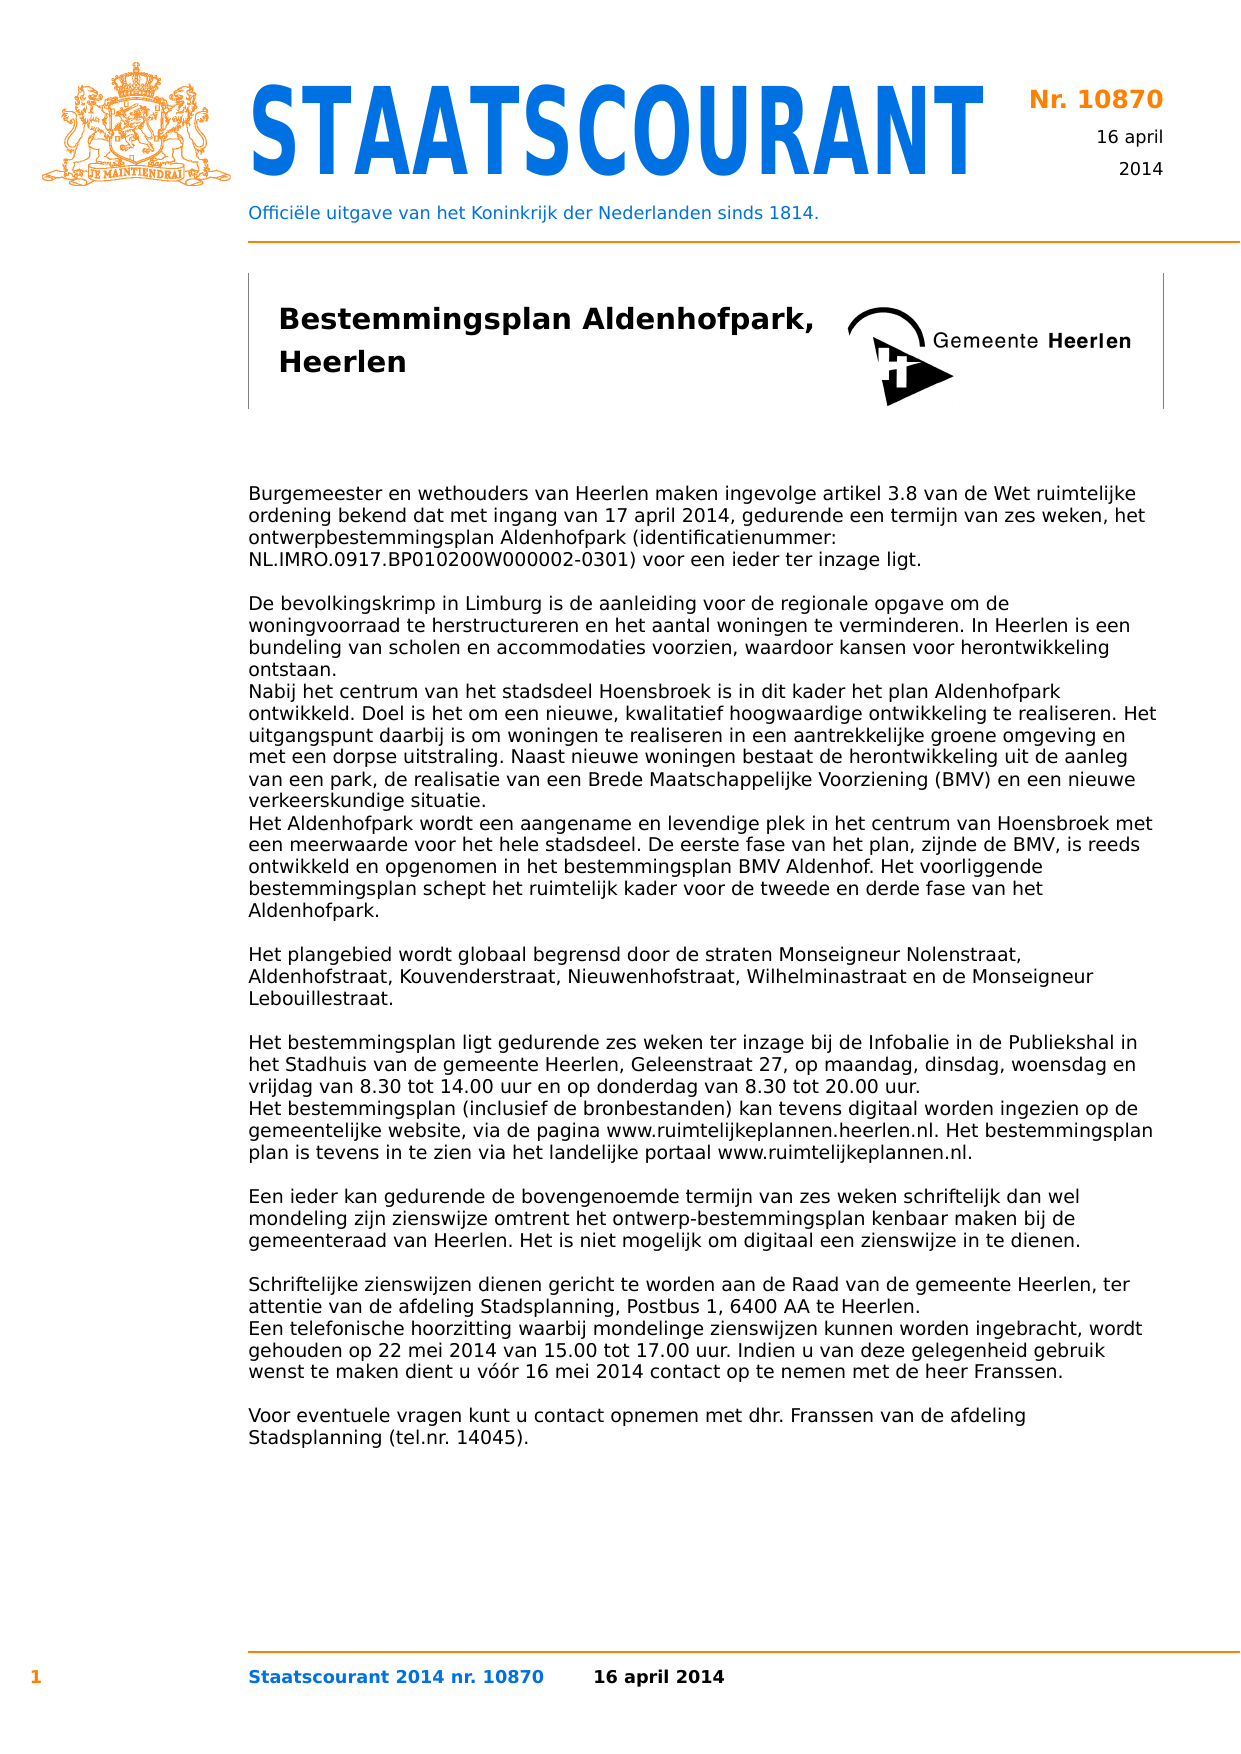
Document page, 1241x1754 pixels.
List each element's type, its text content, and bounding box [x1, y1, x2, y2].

table_cell 2014 [998, 153, 1240, 203]
text Het Aldenhofpark wordt een aangename en levendige plek in het centrum van Hoensbroek met een meerwaarde voor het hele stadsdeel. De eerste fase van het plan, zijnde de BMV, is reeds ontwikkeld en opgenomen in het bestemmingsplan BMV Aldenhof. Het voorliggende bestemmingsplan schept het ruimtelijk kader voor de tweede en derde fase van het Aldenhofpark. [248, 812, 1163, 922]
text Een telefonische hoorzitting waarbij mondelinge zienswijzen kunnen worden ingebracht, wordt gehouden op 22 mei 2014 van 15.00 tot 17.00 uur. Indien u van deze gelegenheid gebruik wenst te maken dient u vóór 16 mei 2014 contact op te nemen met de heer Franssen. [248, 1317, 1163, 1383]
text Nabij het centrum van het stadsdeel Hoensbroek is in dit kader het plan Aldenhofpark ontwikkeld. Doel is het om een nieuwe, kwalitatief hoogwaardige ontwikkeling te realiseren. Het uitgangspunt daarbij is om woningen te realiseren in een aantrekkelijke groene omgeving en met een dorpse uitstraling. Naast nieuwe woningen bestaat de herontwikkeling uit de aanleg van een park, de realisatie van een Brede Maatschappelijke Voorziening (BMV) en een nieuwe verkeerskundige situatie. [248, 681, 1163, 812]
picture [844, 302, 1134, 409]
text Voor eventuele vragen kunt u contact opnemen met dhr. Franssen van de afdeling Stadsplanning (tel.nr. 14045). [248, 1405, 1163, 1449]
text Het bestemmingsplan (inclusief de bronbestanden) kan tevens digitaal worden ingezien op de gemeentelijke website, via de pagina www.ruimtelijkeplannen.heerlen.nl. Het bestemmingsplan plan is tevens in te zien via het landelijke portaal www.ruimtelijkeplannen.nl. [248, 1098, 1163, 1164]
text Het bestemmingsplan ligt gedurende zes weken ter inzage bij de Infobalie in de Publiekshal in het Stadhuis van de gemeente Heerlen, Geleenstraat 27, op maandag, dinsdag, woensdag en vrijdag van 8.30 tot 14.00 uur en op donderdag van 8.30 tot 20.00 uur. [248, 1032, 1163, 1098]
subtitle Bestemmingsplan Aldenhofpark, Heerlen [249, 273, 1163, 409]
table_cell 16 april [998, 121, 1240, 153]
table_header Nr. 10870 [998, 62, 1240, 121]
table_header [25, 62, 248, 241]
text Een ieder kan gedurende de bovengenoemde termijn van zes weken schriftelijk dan wel mondeling zijn zienswijze omtrent het ontwerp-bestemmingsplan kenbaar maken bij de gemeenteraad van Heerlen. Het is niet mogelijk om digitaal een zienswijze in te dienen. [248, 1186, 1163, 1252]
text Burgemeester en wethouders van Heerlen maken ingevolge artikel 3.8 van de Wet ruimtelijke ordening bekend dat met ingang van 17 april 2014, gedurende een termijn van zes weken, het ontwerpbestemmingsplan Aldenhofpark (identificatienummer: NL.IMRO.0917.BP010200W000002-0301) voor een ieder ter inzage ligt. [248, 483, 1163, 571]
text Het plangebied wordt globaal begrensd door de straten Monseigneur Nolenstraat, Aldenhofstraat, Kouvenderstraat, Nieuwenhofstraat, Wilhelminastraat en de Monseigneur Lebouillestraat. [248, 944, 1163, 1010]
text De bevolkingskrimp in Limburg is de aanleiding voor de regionale opgave om de woningvoorraad te herstructureren en het aantal woningen te verminderen. In Heerlen is een bundeling van scholen en accommodaties voorzien, waardoor kansen voor herontwikkeling ontstaan. [248, 593, 1163, 681]
table_header STAATSCOURANT [248, 62, 998, 203]
table_cell Officiële uitgave van het Koninkrijk der Nederlanden sinds 1814. [248, 203, 1240, 241]
picture [41, 62, 231, 186]
text Schriftelijke zienswijzen dienen gericht te worden aan de Raad van de gemeente Heerlen, ter attentie van de afdeling Stadsplanning, Postbus 1, 6400 AA te Heerlen. [248, 1273, 1163, 1317]
